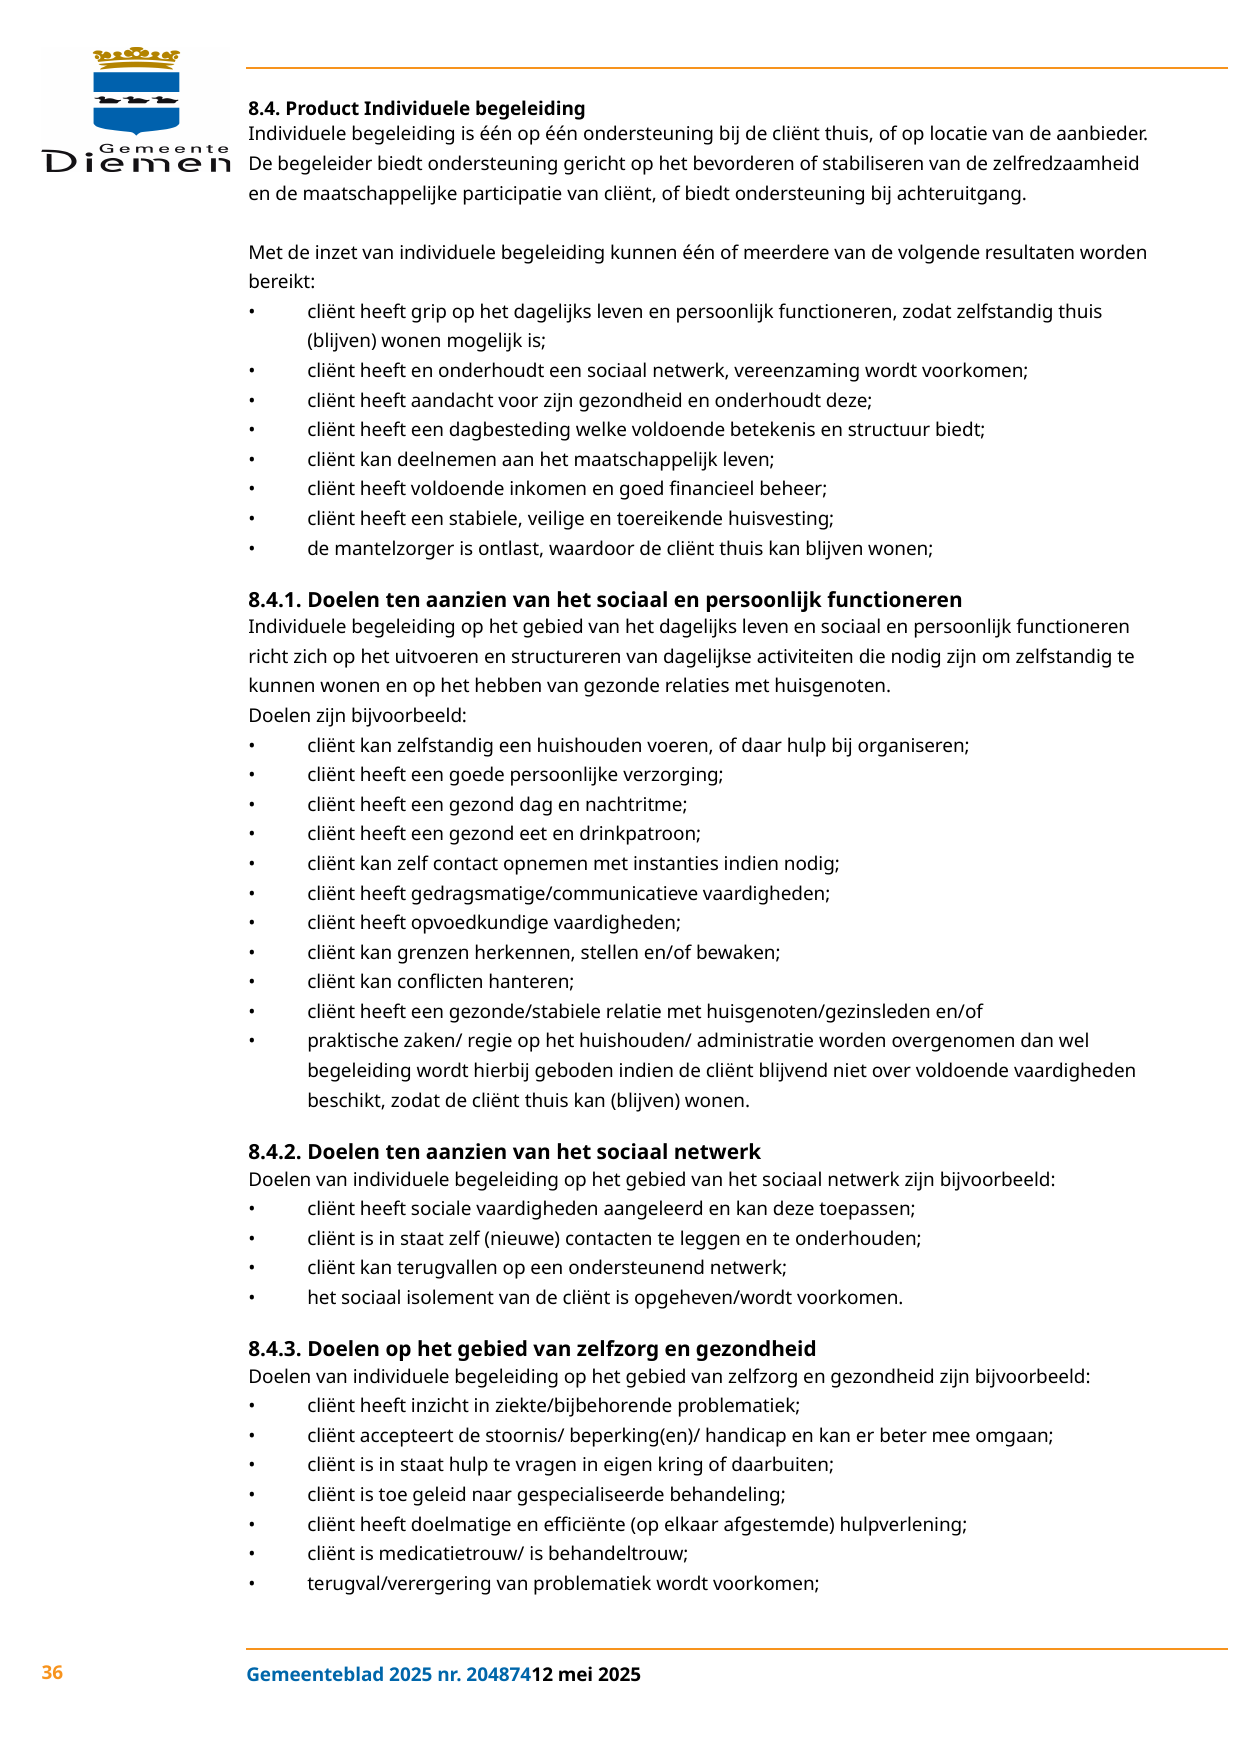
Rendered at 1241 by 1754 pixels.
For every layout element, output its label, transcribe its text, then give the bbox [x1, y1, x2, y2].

text Doelen van individuele begeleiding op het gebied van zelfzorg en gezondheid zijn bijvoorbeeld: [248, 1363, 1152, 1389]
list cliënt heeft doelmatige en efficiënte (op elkaar afgestemde) hulpverlening; [248, 1511, 1152, 1537]
text 8.4. Product Individuele begeleiding [248, 95, 1152, 121]
text Met de inzet van individuele begeleiding kunnen één of meerdere van de volgende resultaten worden bereikt: [248, 239, 1152, 294]
picture [41, 47, 231, 172]
list terugval/verergering van problematiek wordt voorkomen; [248, 1570, 1152, 1596]
list cliënt is toe geleid naar gespecialiseerde behandeling; [248, 1481, 1152, 1507]
list de mantelzorger is ontlast, waardoor de cliënt thuis kan blijven wonen; [248, 535, 1152, 560]
list cliënt heeft en onderhoudt een sociaal netwerk, vereenzaming wordt voorkomen; [248, 357, 1152, 383]
list cliënt kan deelnemen aan het maatschappelijk leven; [248, 446, 1152, 472]
list cliënt heeft grip op het dagelijks leven en persoonlijk functioneren, zodat zelfstandig thuis (blijven) wonen mogelijk is; [248, 298, 1152, 353]
list het sociaal isolement van de cliënt is opgeheven/wordt voorkomen. [248, 1284, 1152, 1310]
list cliënt kan zelfstandig een huishouden voeren, of daar hulp bij organiseren; [248, 732, 1152, 758]
list cliënt is in staat hulp te vragen in eigen kring of daarbuiten; [248, 1452, 1152, 1477]
list cliënt heeft sociale vaardigheden aangeleerd en kan deze toepassen; [248, 1195, 1152, 1221]
list cliënt heeft gedragsmatige/communicatieve vaardigheden; [248, 880, 1152, 906]
list cliënt heeft voldoende inkomen en goed financieel beheer; [248, 476, 1152, 501]
list cliënt heeft inzicht in ziekte/bijbehorende problematiek; [248, 1392, 1152, 1418]
list cliënt heeft een goede persoonlijke verzorging; [248, 761, 1152, 787]
list cliënt is in staat zelf (nieuwe) contacten te leggen en te onderhouden; [248, 1225, 1152, 1251]
text Doelen zijn bijvoorbeeld: [248, 702, 1152, 728]
list cliënt heeft een dagbesteding welke voldoende betekenis en structuur biedt; [248, 416, 1152, 442]
list cliënt kan zelf contact opnemen met instanties indien nodig; [248, 850, 1152, 876]
list praktische zaken/ regie op het huishouden/ administratie worden overgenomen dan wel begeleiding wordt hierbij geboden indien de cliënt blijvend niet over voldoende vaardigheden beschikt, zodat de cliënt thuis kan (blijven) wonen. [248, 1028, 1152, 1113]
list cliënt is medicatietrouw/ is behandeltrouw; [248, 1540, 1152, 1566]
text 8.4.3. Doelen op het gebied van zelfzorg en gezondheid [248, 1334, 1152, 1363]
text Individuele begeleiding op het gebied van het dagelijks leven en sociaal en persoonlijk functioneren richt zich op het uitvoeren en structureren van dagelijkse activiteiten die nodig zijn om zelfstandig te kunnen wonen en op het hebben van gezonde relaties met huisgenoten. [248, 613, 1152, 698]
text Doelen van individuele begeleiding op het gebied van het sociaal netwerk zijn bijvoorbeeld: [248, 1166, 1152, 1191]
list cliënt kan terugvallen op een ondersteunend netwerk; [248, 1254, 1152, 1280]
list cliënt heeft een gezonde/stabiele relatie met huisgenoten/gezinsleden en/of [248, 998, 1152, 1024]
list cliënt kan grenzen herkennen, stellen en/of bewaken; [248, 939, 1152, 965]
list cliënt heeft opvoedkundige vaardigheden; [248, 909, 1152, 935]
text 8.4.2. Doelen ten aanzien van het sociaal netwerk [248, 1137, 1152, 1166]
list cliënt heeft een gezond dag en nachtritme; [248, 791, 1152, 817]
list cliënt heeft een stabiele, veilige en toereikende huisvesting; [248, 505, 1152, 531]
list cliënt heeft aandacht voor zijn gezondheid en onderhoudt deze; [248, 387, 1152, 412]
list cliënt accepteert de stoornis/ beperking(en)/ handicap en kan er beter mee omgaan; [248, 1422, 1152, 1448]
list cliënt heeft een gezond eet en drinkpatroon; [248, 821, 1152, 846]
text 8.4.1. Doelen ten aanzien van het sociaal en persoonlijk functioneren [248, 585, 1152, 613]
list cliënt kan conflicten hanteren; [248, 968, 1152, 994]
text Individuele begeleiding is één op één ondersteuning bij de cliënt thuis, of op locatie van de aanbieder. De begeleider biedt ondersteuning gericht op het bevorderen of stabiliseren van de zelfredzaamheid en de maatschappelijke participatie van cliënt, of biedt ondersteuning bij achteruitgang. [248, 121, 1152, 205]
